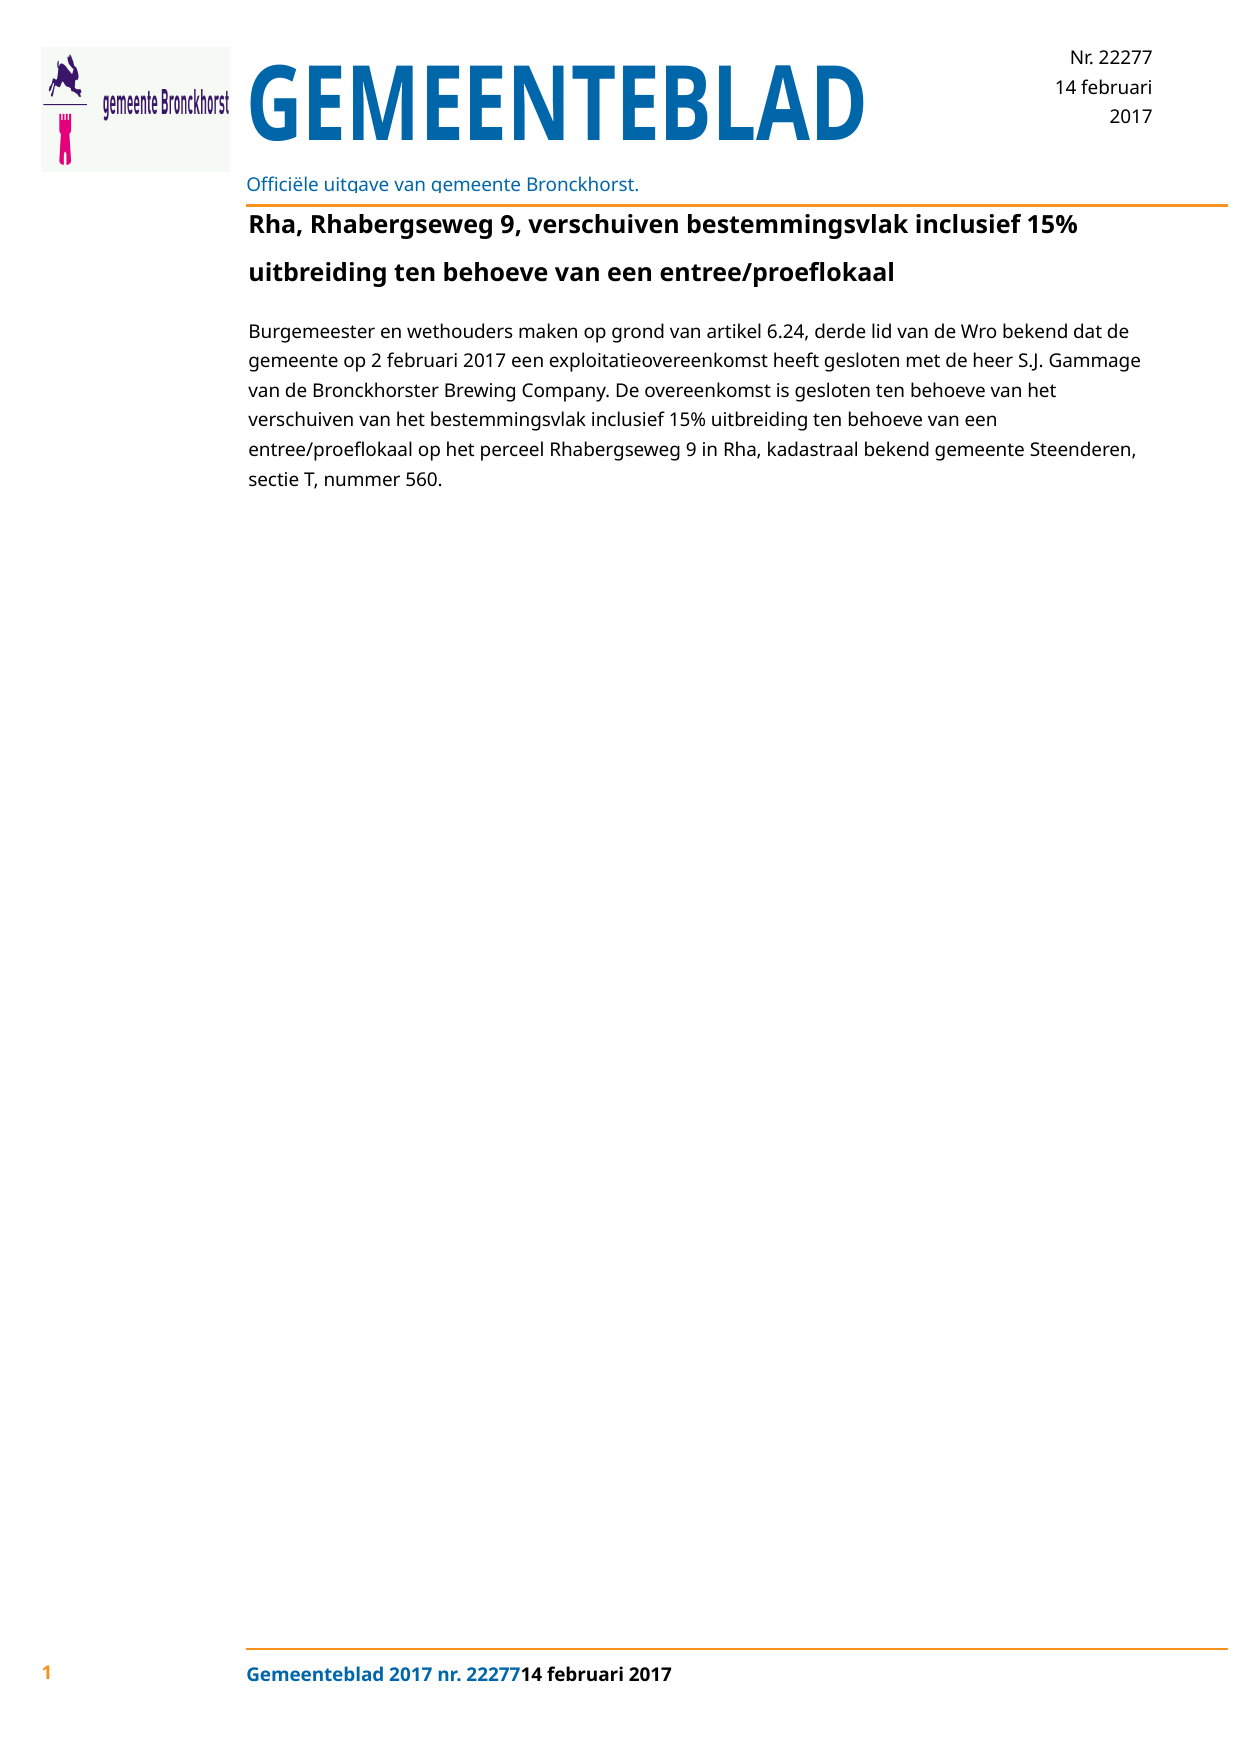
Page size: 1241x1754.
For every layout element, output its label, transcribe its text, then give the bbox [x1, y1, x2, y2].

picture [41, 47, 231, 172]
text Rha, Rhabergseweg 9, verschuiven bestemmingsvlak inclusief 15% uitbreiding ten behoeve van een entree/proeflokaal [248, 207, 1152, 288]
text Burgemeester en wethouders maken op grond van artikel 6.24, derde lid van de Wro bekend dat de gemeente op 2 februari 2017 een exploitatieovereenkomst heeft gesloten met de heer S.J. Gammage van de Bronckhorster Brewing Company. De overeenkomst is gesloten ten behoeve van het verschuiven van het bestemmingsvlak inclusief 15% uitbreiding ten behoeve van een entree/proeflokaal op het perceel Rhabergseweg 9 in Rha, kadastraal bekend gemeente Steenderen, sectie T, nummer 560. [248, 318, 1152, 492]
